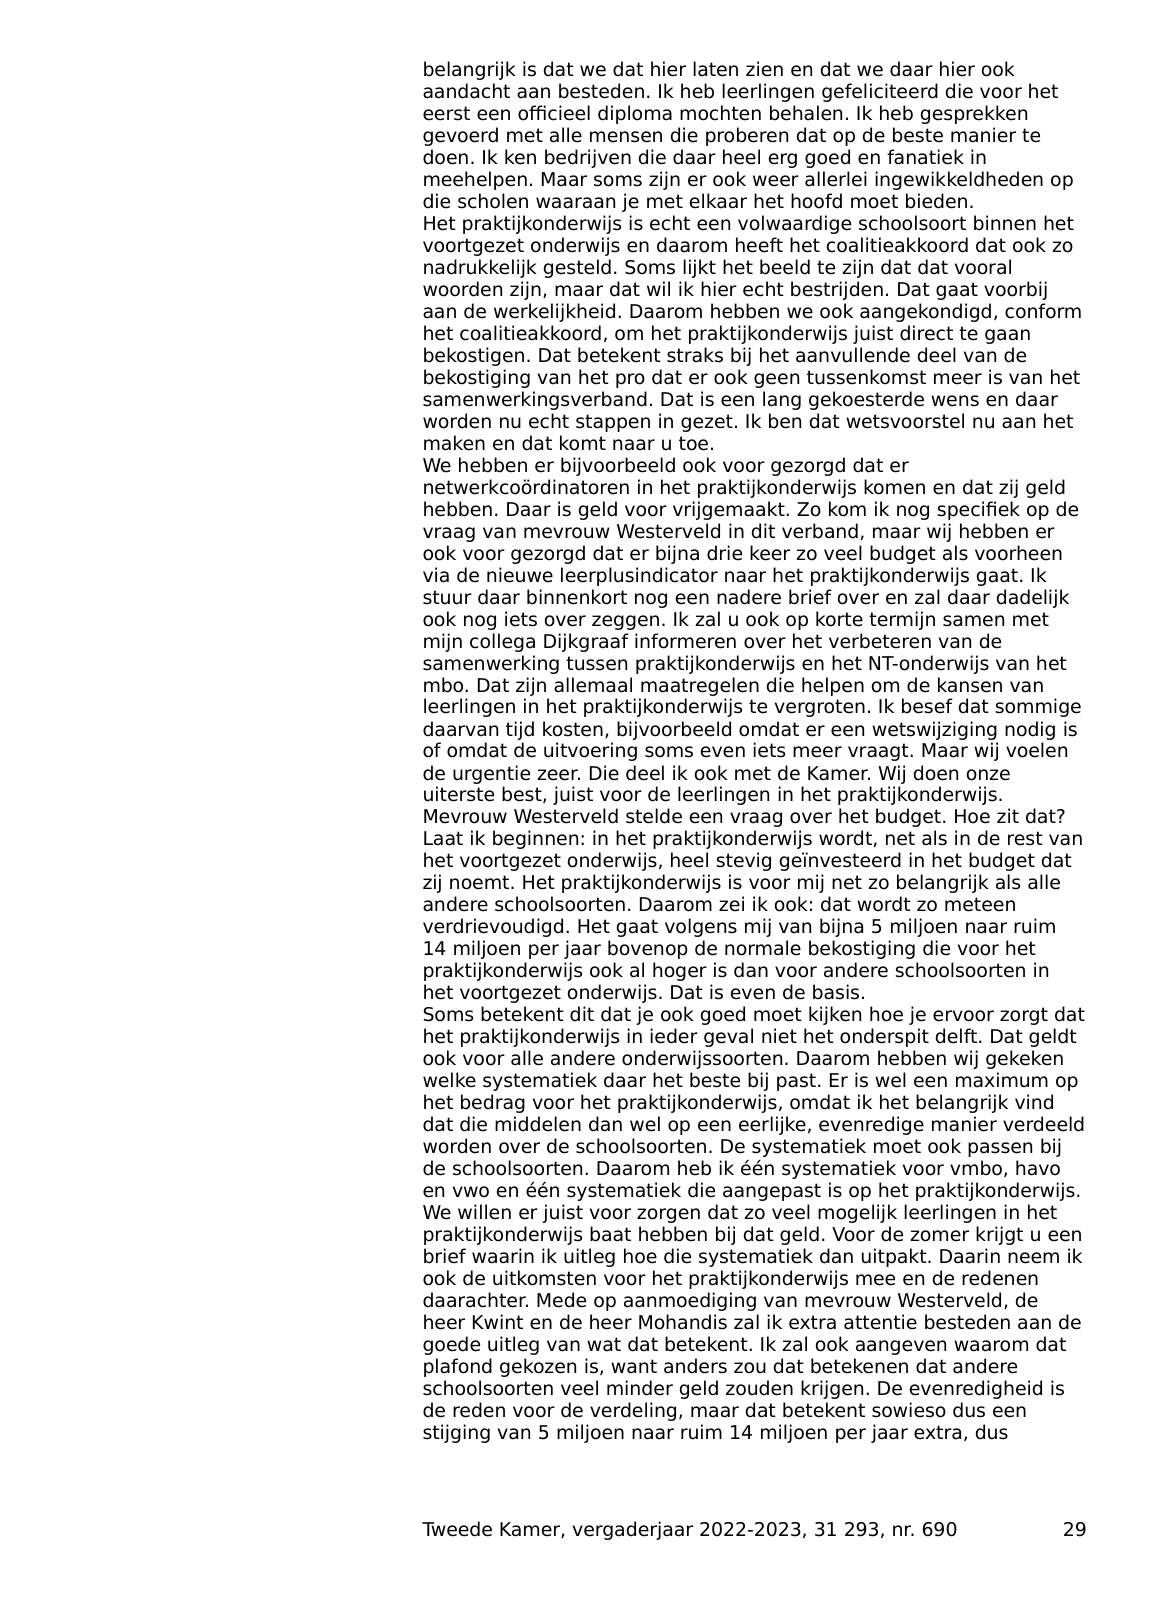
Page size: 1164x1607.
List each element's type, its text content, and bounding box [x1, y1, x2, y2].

text We hebben er bijvoorbeeld ook voor gezorgd dat er netwerkcoördinatoren in het praktijkonderwijs komen en dat zij geld hebben. Daar is geld voor vrijgemaakt. Zo kom ik nog specifiek op de vraag van mevrouw Westerveld in dit verband, maar wij hebben er ook voor gezorgd dat er bijna drie keer zo veel budget als voorheen via de nieuwe leerplusindicator naar het praktijkonderwijs gaat. Ik stuur daar binnenkort nog een nadere brief over en zal daar dadelijk ook nog iets over zeggen. Ik zal u ook op korte termijn samen met mijn collega Dijkgraaf informeren over het verbeteren van de samenwerking tussen praktijkonderwijs en het NT-onderwijs van het mbo. Dat zijn allemaal maatregelen die helpen om de kansen van leerlingen in het praktijkonderwijs te vergroten. Ik besef dat sommige daarvan tijd kosten, bijvoorbeeld omdat er een wetswijziging nodig is of omdat de uitvoering soms even iets meer vraagt. Maar wij voelen de urgentie zeer. Die deel ik ook met de Kamer. Wij doen onze uiterste best, juist voor de leerlingen in het praktijkonderwijs. [422, 455, 1087, 806]
text Mevrouw Westerveld stelde een vraag over het budget. Hoe zit dat? Laat ik beginnen: in het praktijkonderwijs wordt, net als in de rest van het voortgezet onderwijs, heel stevig geïnvesteerd in het budget dat zij noemt. Het praktijkonderwijs is voor mij net zo belangrijk als alle andere schoolsoorten. Daarom zei ik ook: dat wordt zo meteen verdrievoudigd. Het gaat volgens mij van bijna 5 miljoen naar ruim 14 miljoen per jaar bovenop de normale bekostiging die voor het praktijkonderwijs ook al hoger is dan voor andere schoolsoorten in het voortgezet onderwijs. Dat is even de basis. [422, 806, 1087, 1004]
text belangrijk is dat we dat hier laten zien en dat we daar hier ook aandacht aan besteden. Ik heb leerlingen gefeliciteerd die voor het eerst een officieel diploma mochten behalen. Ik heb gesprekken gevoerd met alle mensen die proberen dat op de beste manier te doen. Ik ken bedrijven die daar heel erg goed en fanatiek in meehelpen. Maar soms zijn er ook weer allerlei ingewikkeldheden op die scholen waaraan je met elkaar het hoofd moet bieden. [422, 59, 1087, 213]
text Soms betekent dit dat je ook goed moet kijken hoe je ervoor zorgt dat het praktijkonderwijs in ieder geval niet het onderspit delft. Dat geldt ook voor alle andere onderwijssoorten. Daarom hebben wij gekeken welke systematiek daar het beste bij past. Er is wel een maximum op het bedrag voor het praktijkonderwijs, omdat ik het belangrijk vind dat die middelen dan wel op een eerlijke, evenredige manier verdeeld worden over de schoolsoorten. De systematiek moet ook passen bij de schoolsoorten. Daarom heb ik één systematiek voor vmbo, havo en vwo en één systematiek die aangepast is op het praktijkonderwijs. We willen er juist voor zorgen dat zo veel mogelijk leerlingen in het praktijkonderwijs baat hebben bij dat geld. Voor de zomer krijgt u een brief waarin ik uitleg hoe die systematiek dan uitpakt. Daarin neem ik ook de uitkomsten voor het praktijkonderwijs mee en de redenen daarachter. Mede op aanmoediging van mevrouw Westerveld, de heer Kwint en de heer Mohandis zal ik extra attentie besteden aan de goede uitleg van wat dat betekent. Ik zal ook aangeven waarom dat plafond gekozen is, want anders zou dat betekenen dat andere schoolsoorten veel minder geld zouden krijgen. De evenredigheid is de reden voor de verdeling, maar dat betekent sowieso dus een stijging van 5 miljoen naar ruim 14 miljoen per jaar extra, dus [422, 1004, 1087, 1444]
text Het praktijkonderwijs is echt een volwaardige schoolsoort binnen het voortgezet onderwijs en daarom heeft het coalitieakkoord dat ook zo nadrukkelijk gesteld. Soms lijkt het beeld te zijn dat dat vooral woorden zijn, maar dat wil ik hier echt bestrijden. Dat gaat voorbij aan de werkelijkheid. Daarom hebben we ook aangekondigd, conform het coalitieakkoord, om het praktijkonderwijs juist direct te gaan bekostigen. Dat betekent straks bij het aanvullende deel van de bekostiging van het pro dat er ook geen tussenkomst meer is van het samenwerkingsverband. Dat is een lang gekoesterde wens en daar worden nu echt stappen in gezet. Ik ben dat wetsvoorstel nu aan het maken en dat komt naar u toe. [422, 213, 1087, 455]
